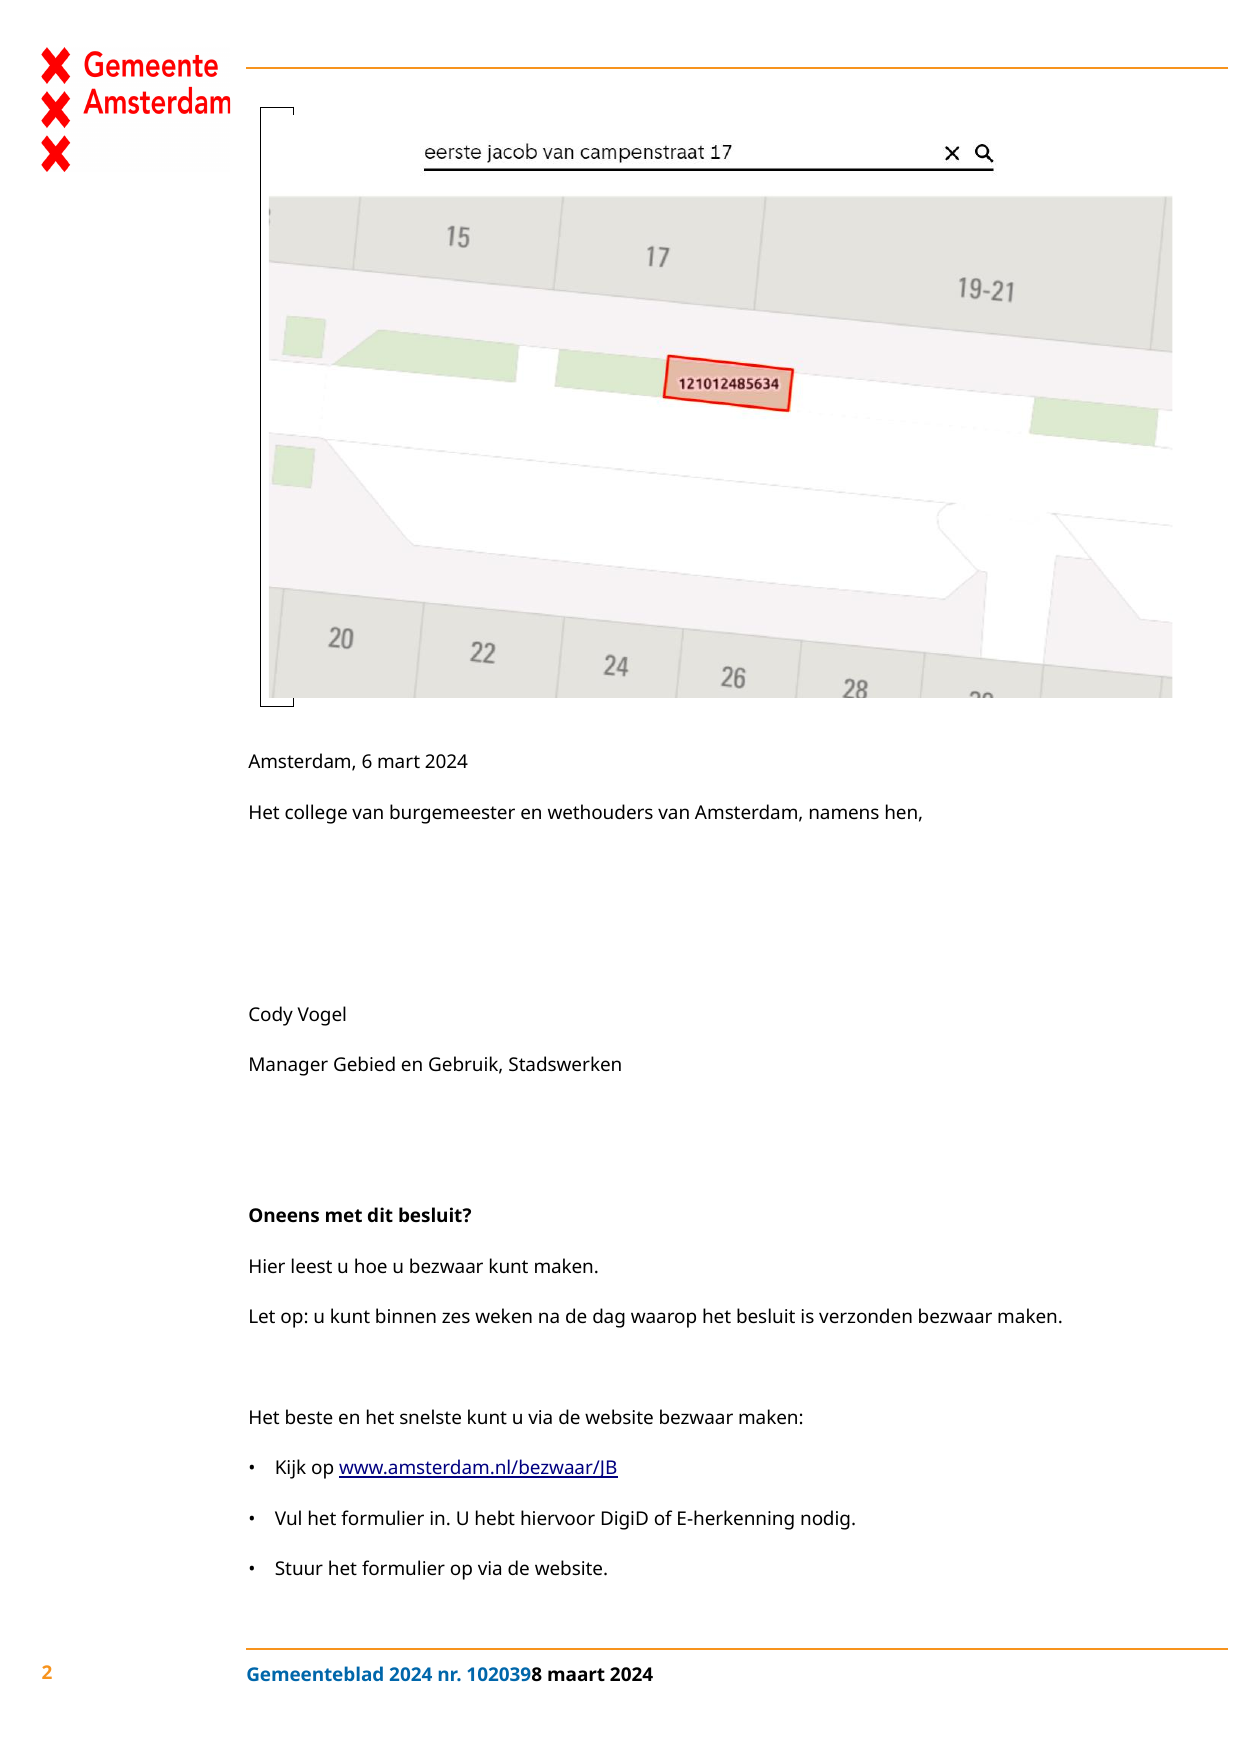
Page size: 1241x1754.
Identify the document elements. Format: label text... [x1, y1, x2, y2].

text Hier leest u hoe u bezwaar kunt maken. [248, 1253, 1152, 1279]
text Manager Gebied en Gebruik, Stadswerken [248, 1051, 1152, 1077]
text Amsterdam, 6 mart 2024 [248, 749, 1152, 774]
text • Stuur het formulier op via de website. [248, 1555, 1152, 1581]
picture [268, 115, 1173, 698]
text Let op: u kunt binnen zes weken na de dag waarop het besluit is verzonden bezwaar maken. [248, 1303, 1152, 1329]
text Het beste en het snelste kunt u via de website bezwaar maken: [248, 1404, 1152, 1430]
text Cody Vogel [248, 1001, 1152, 1027]
picture [41, 47, 231, 172]
text • Vul het formulier in. U hebt hiervoor DigiD of E-herkenning nodig. [248, 1505, 1152, 1531]
text Oneens met dit besluit? [248, 1202, 1152, 1228]
text Het college van burgemeester en wethouders van Amsterdam, namens hen, [248, 799, 1152, 825]
text • Kijk op www.amsterdam.nl/bezwaar/JB [248, 1454, 1152, 1480]
